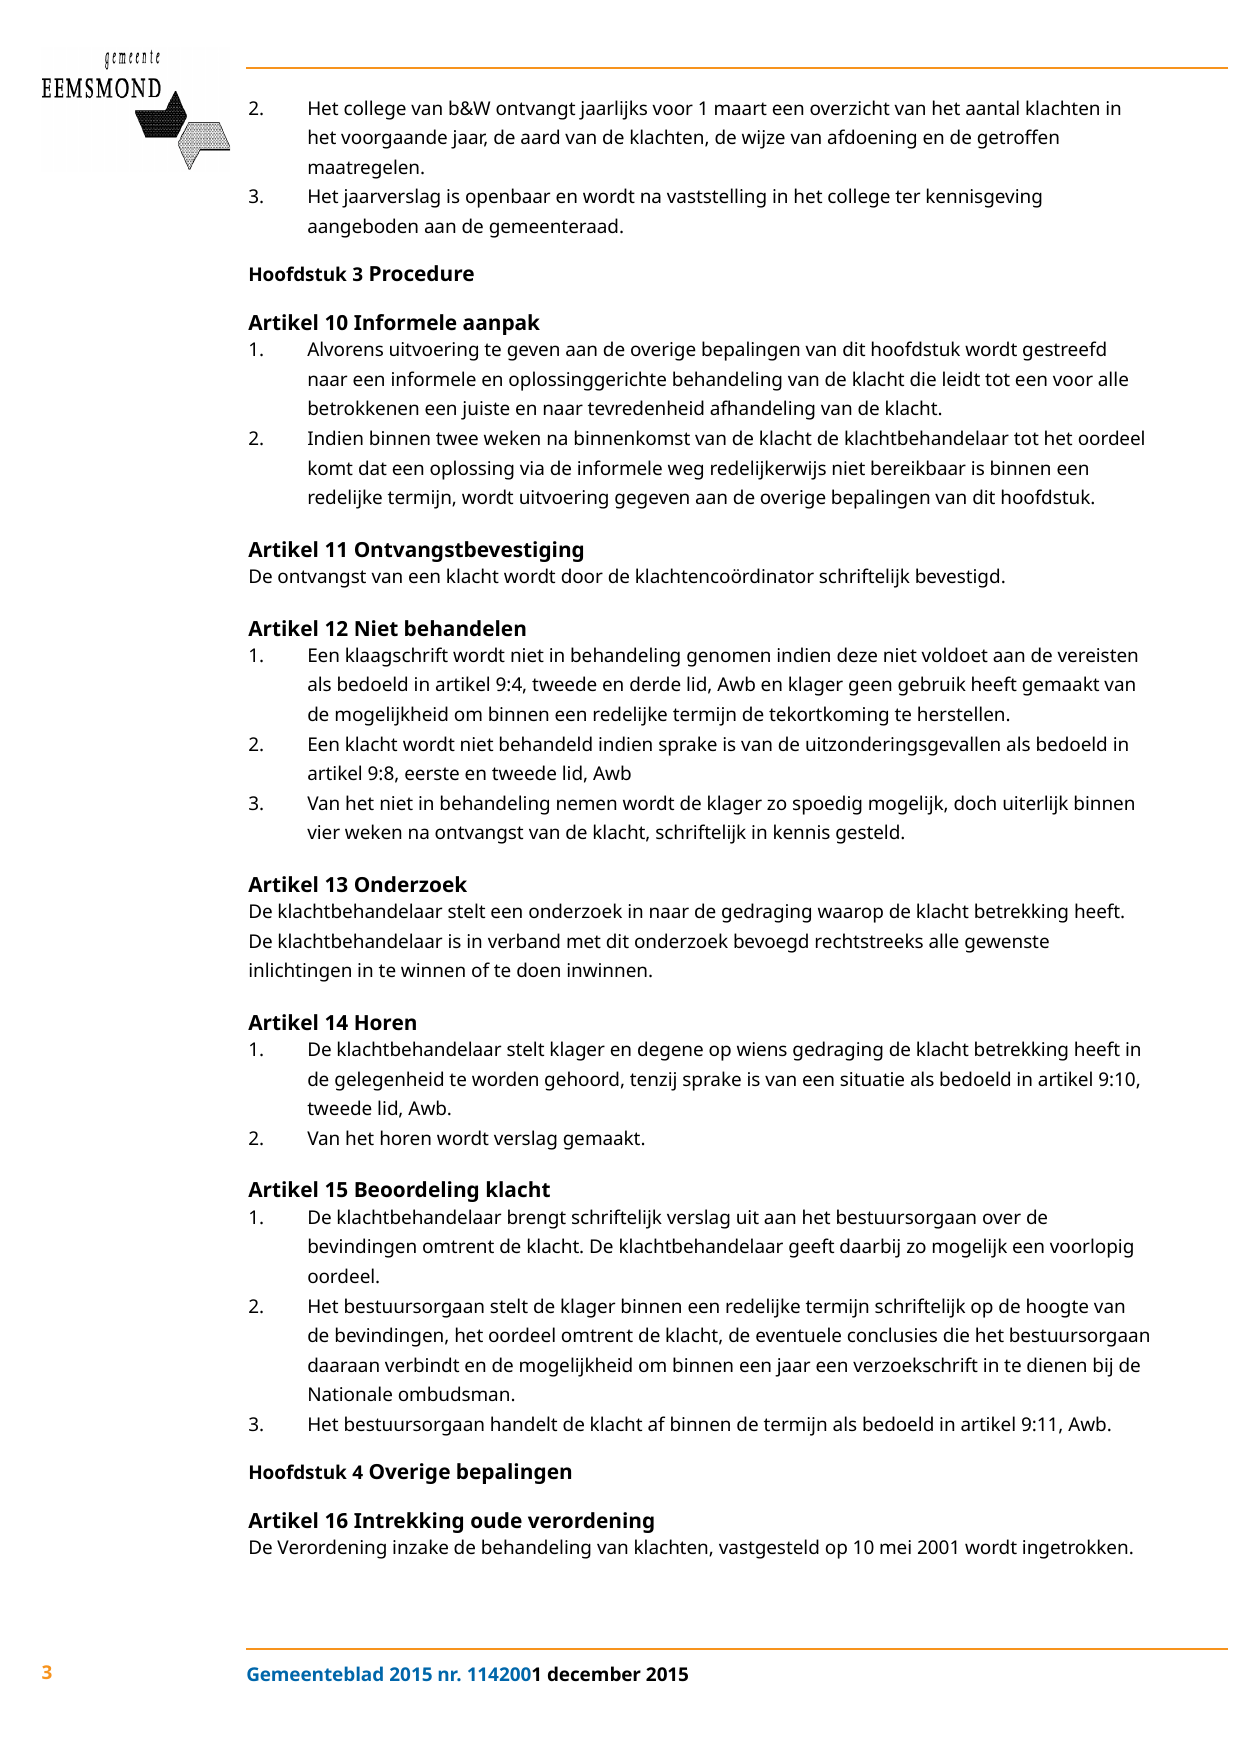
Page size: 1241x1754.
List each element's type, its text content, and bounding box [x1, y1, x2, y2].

list Het bestuursorgaan stelt de klager binnen een redelijke termijn schriftelijk op de hoogte van de bevindingen, het oordeel omtrent de klacht, de eventuele conclusies die het bestuursorgaan daaraan verbindt en de mogelijkheid om binnen een jaar een verzoekschrift in te dienen bij de Nationale ombudsman. [248, 1293, 1152, 1407]
list Van het horen wordt verslag gemaakt. [248, 1125, 1152, 1151]
text Artikel 10 Informele aanpak [248, 308, 1152, 336]
text Artikel 15 Beoordeling klacht [248, 1176, 1152, 1204]
list Het bestuursorgaan handelt de klacht af binnen de termijn als bedoeld in artikel 9:11, Awb. [248, 1411, 1152, 1437]
list Een klacht wordt niet behandeld indien sprake is van de uitzonderingsgevallen als bedoeld in artikel 9:8, eerste en tweede lid, Awb [248, 731, 1152, 786]
list Het college van b&W ontvangt jaarlijks voor 1 maart een overzicht van het aantal klachten in het voorgaande jaar, de aard van de klachten, de wijze van afdoening en de getroffen maatregelen. [248, 95, 1152, 180]
text Artikel 13 Onderzoek [248, 870, 1152, 898]
text Hoofdstuk 3 Procedure [248, 259, 1152, 287]
text De klachtbehandelaar stelt een onderzoek in naar de gedraging waarop de klacht betrekking heeft. [248, 898, 1152, 924]
text De klachtbehandelaar is in verband met dit onderzoek bevoegd rechtstreeks alle gewenste inlichtingen in te winnen of te doen inwinnen. [248, 928, 1152, 983]
picture [41, 47, 231, 172]
text Artikel 12 Niet behandelen [248, 614, 1152, 642]
text De Verordening inzake de behandeling van klachten, vastgesteld op 10 mei 2001 wordt ingetrokken. [248, 1534, 1152, 1560]
list Het jaarverslag is openbaar en wordt na vaststelling in het college ter kennisgeving aangeboden aan de gemeenteraad. [248, 183, 1152, 239]
text Artikel 16 Intrekking oude verordening [248, 1506, 1152, 1534]
list Alvorens uitvoering te geven aan de overige bepalingen van dit hoofdstuk wordt gestreefd naar een informele en oplossinggerichte behandeling van de klacht die leidt tot een voor alle betrokkenen een juiste en naar tevredenheid afhandeling van de klacht. [248, 336, 1152, 421]
text De ontvangst van een klacht wordt door de klachtencoördinator schriftelijk bevestigd. [248, 563, 1152, 589]
list Een klaagschrift wordt niet in behandeling genomen indien deze niet voldoet aan de vereisten als bedoeld in artikel 9:4, tweede en derde lid, Awb en klager geen gebruik heeft gemaakt van de mogelijkheid om binnen een redelijke termijn de tekortkoming te herstellen. [248, 642, 1152, 727]
text Artikel 14 Horen [248, 1008, 1152, 1036]
list Van het niet in behandeling nemen wordt de klager zo spoedig mogelijk, doch uiterlijk binnen vier weken na ontvangst van de klacht, schriftelijk in kennis gesteld. [248, 790, 1152, 845]
text Hoofdstuk 4 Overige bepalingen [248, 1457, 1152, 1485]
list Indien binnen twee weken na binnenkomst van de klacht de klachtbehandelaar tot het oordeel komt dat een oplossing via de informele weg redelijkerwijs niet bereikbaar is binnen een redelijke termijn, wordt uitvoering gegeven aan de overige bepalingen van dit hoofdstuk. [248, 425, 1152, 510]
list De klachtbehandelaar stelt klager en degene op wiens gedraging de klacht betrekking heeft in de gelegenheid te worden gehoord, tenzij sprake is van een situatie als bedoeld in artikel 9:10, tweede lid, Awb. [248, 1036, 1152, 1121]
list De klachtbehandelaar brengt schriftelijk verslag uit aan het bestuursorgaan over de bevindingen omtrent de klacht. De klachtbehandelaar geeft daarbij zo mogelijk een voorlopig oordeel. [248, 1204, 1152, 1289]
text Artikel 11 Ontvangstbevestiging [248, 535, 1152, 563]
